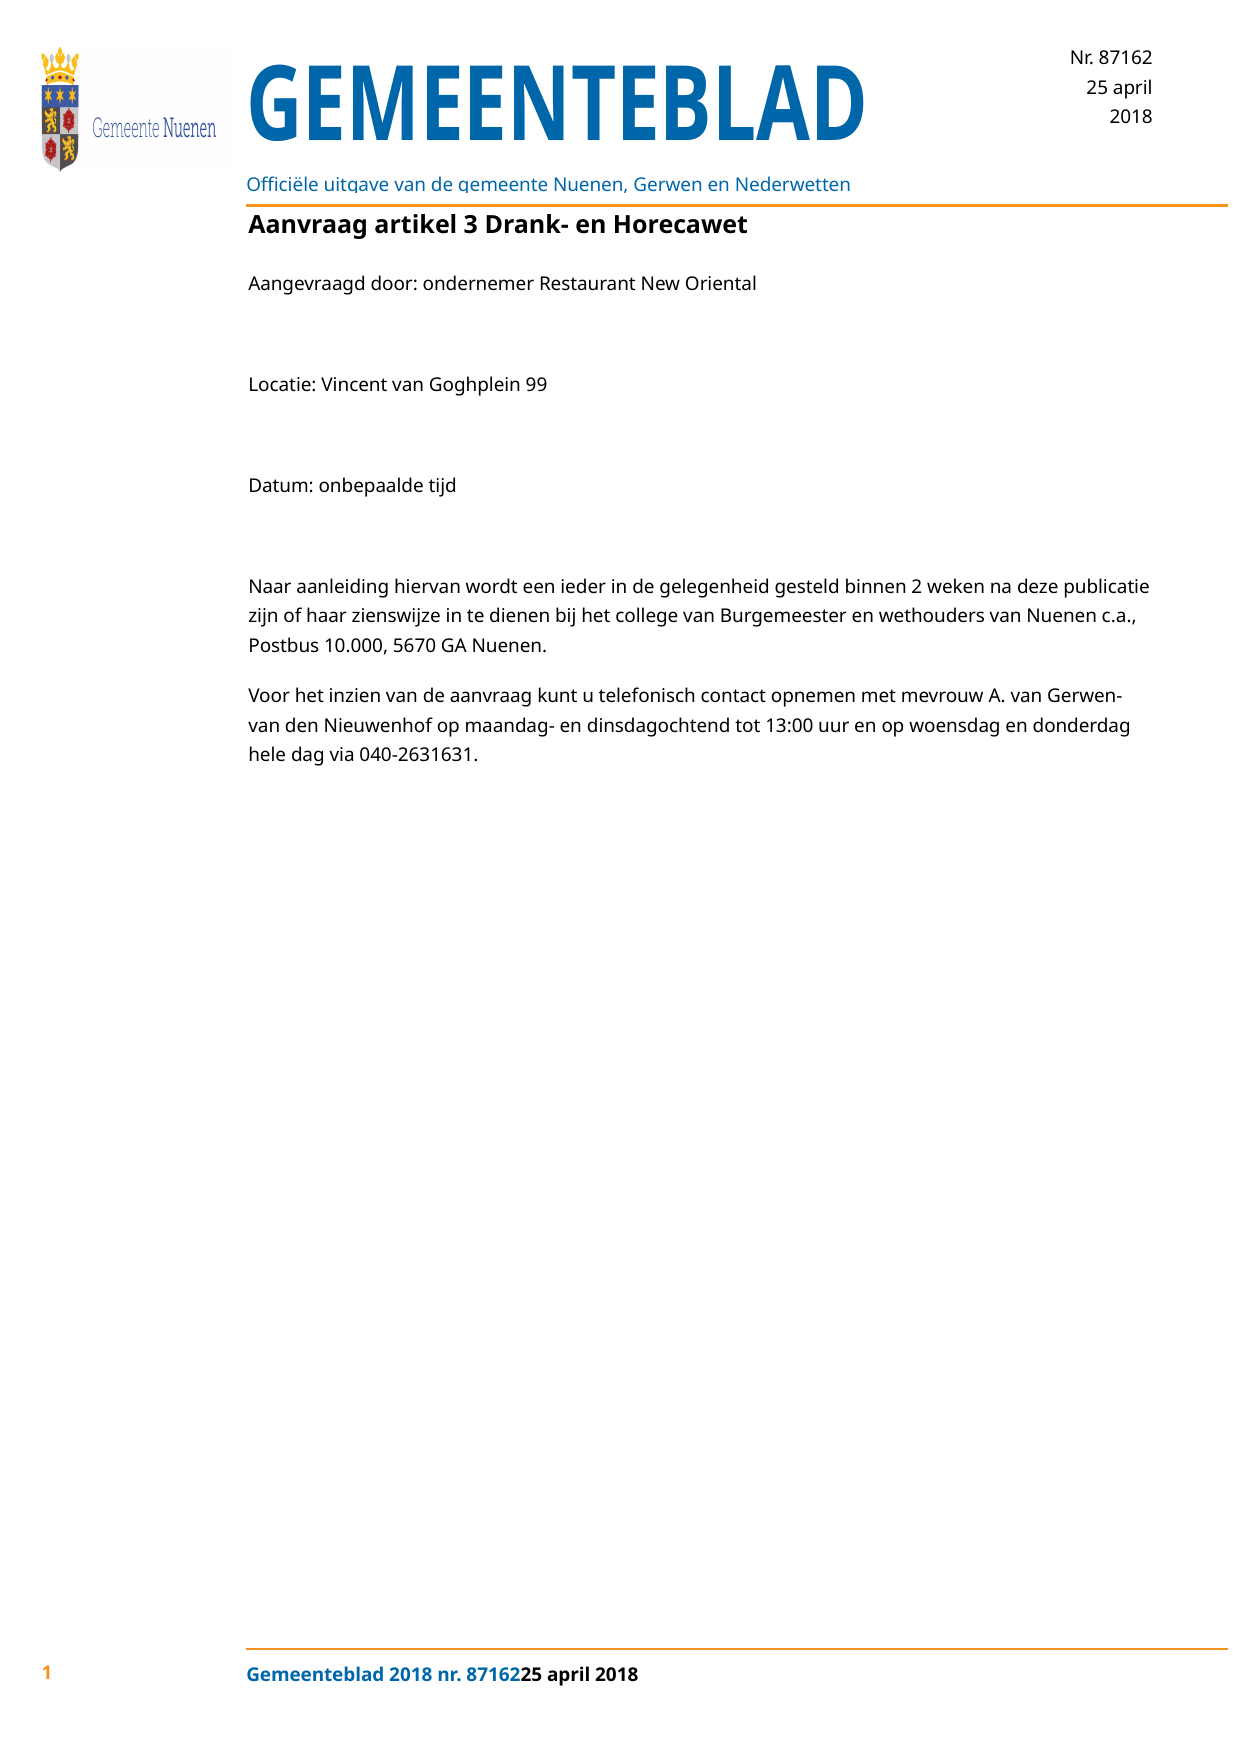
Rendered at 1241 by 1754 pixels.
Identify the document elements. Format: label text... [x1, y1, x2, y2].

text Locatie: Vincent van Goghplein 99 [248, 371, 1152, 397]
text Naar aanleiding hiervan wordt een ieder in de gelegenheid gesteld binnen 2 weken na deze publicatie zijn of haar zienswijze in te dienen bij het college van Burgemeester en wethouders van Nuenen c.a., Postbus 10.000, 5670 GA Nuenen. [248, 573, 1152, 658]
picture [41, 47, 231, 172]
text Aangevraagd door: ondernemer Restaurant New Oriental [248, 270, 1152, 296]
text Voor het inzien van de aanvraag kunt u telefonisch contact opnemen met mevrouw A. van Gerwen-van den Nieuwenhof op maandag- en dinsdagochtend tot 13:00 uur en op woensdag en donderdag hele dag via 040-2631631. [248, 682, 1152, 767]
text Datum: onbepaalde tijd [248, 472, 1152, 498]
text Aanvraag artikel 3 Drank- en Horecawet [248, 207, 1152, 241]
